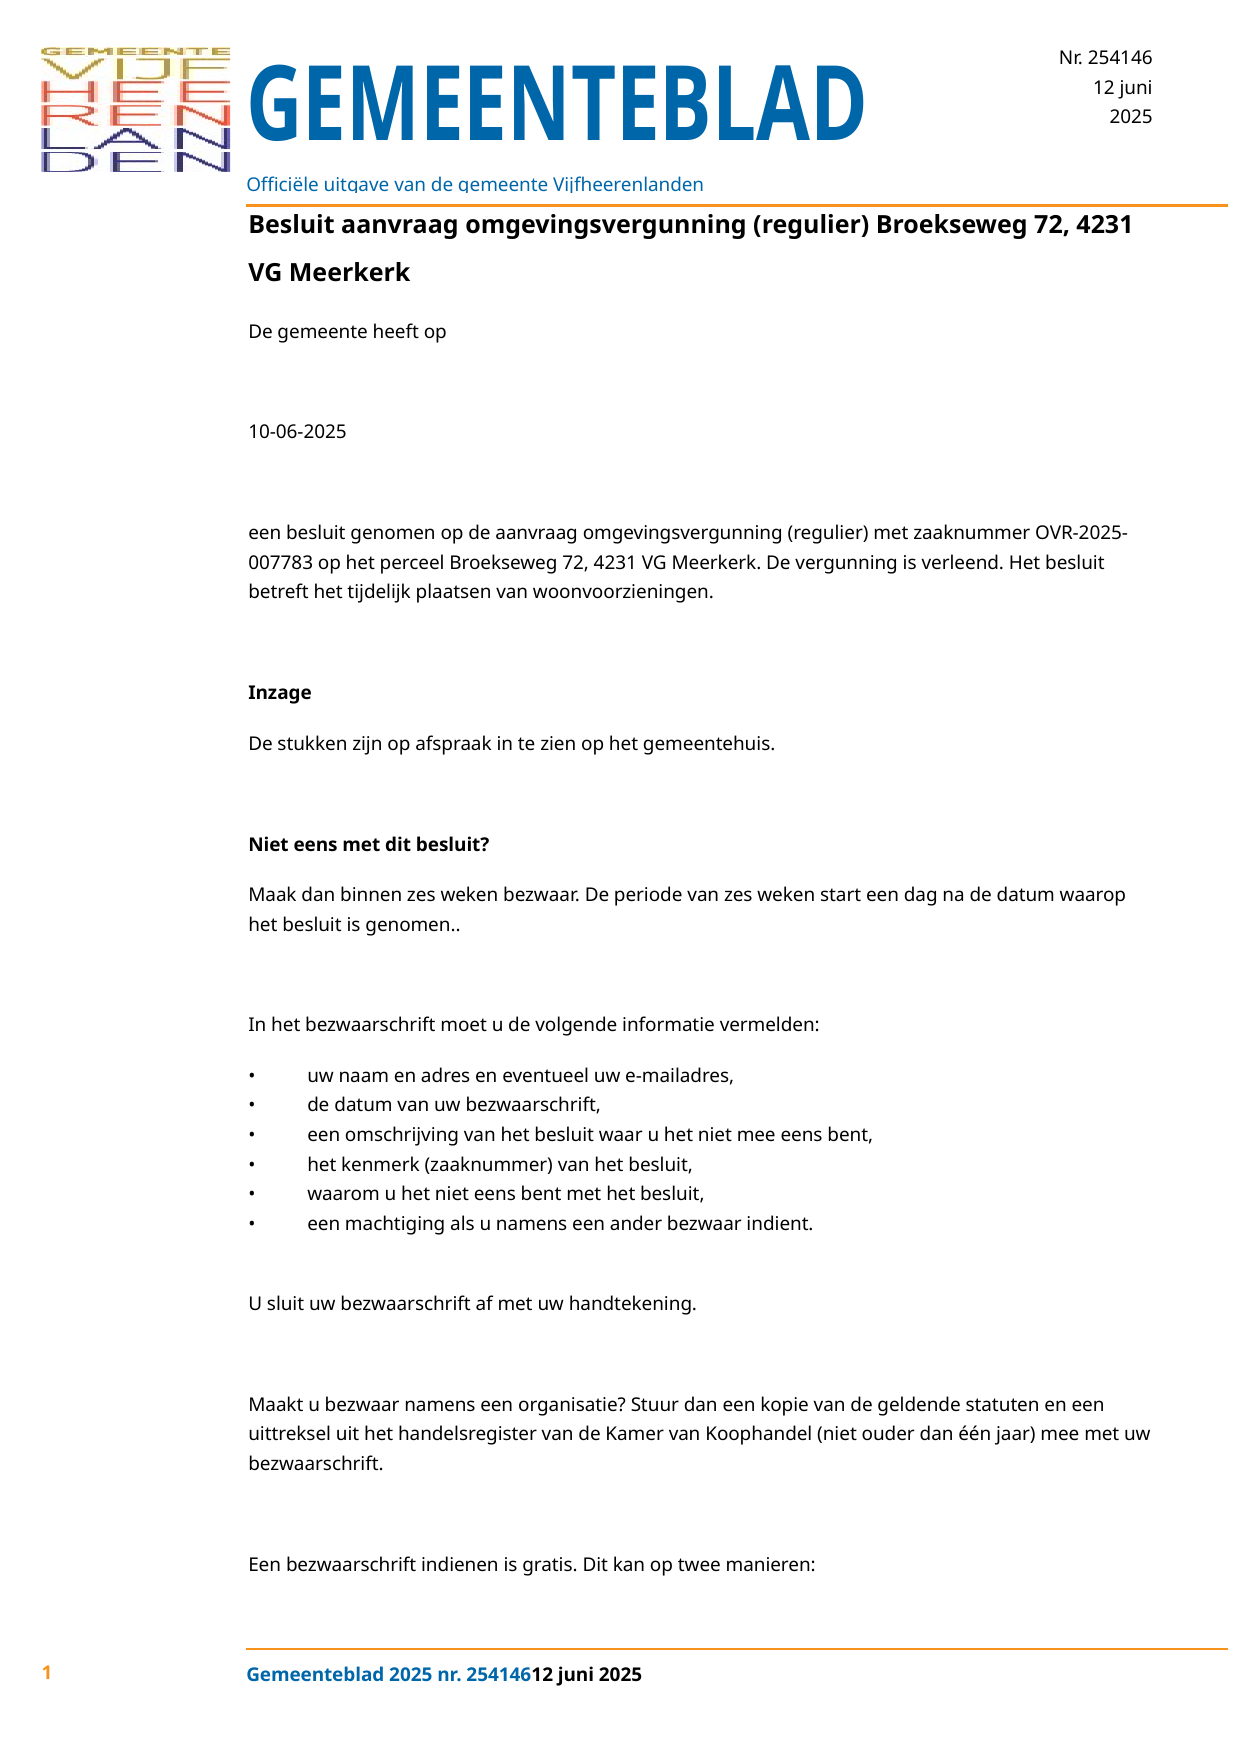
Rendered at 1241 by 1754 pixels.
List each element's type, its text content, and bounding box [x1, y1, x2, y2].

text De stukken zijn op afspraak in te zien op het gemeentehuis. [248, 730, 1152, 756]
text In het bezwaarschrift moet u de volgende informatie vermelden: [248, 1012, 1152, 1037]
text Niet eens met dit besluit? [248, 831, 1152, 857]
text U sluit uw bezwaarschrift af met uw handtekening. [248, 1290, 1152, 1316]
picture [41, 47, 231, 172]
list een machtiging als u namens een ander bezwaar indient. [248, 1210, 1152, 1236]
list de datum van uw bezwaarschrift, [248, 1092, 1152, 1117]
text Maak dan binnen zes weken bezwaar. De periode van zes weken start een dag na de datum waarop het besluit is genomen.. [248, 881, 1152, 937]
text Een bezwaarschrift indienen is gratis. Dit kan op twee manieren: [248, 1551, 1152, 1577]
list het kenmerk (zaaknummer) van het besluit, [248, 1151, 1152, 1177]
text De gemeente heeft op [248, 318, 1152, 344]
list waarom u het niet eens bent met het besluit, [248, 1180, 1152, 1206]
text Besluit aanvraag omgevingsvergunning (regulier) Broekseweg 72, 4231 VG Meerkerk [248, 207, 1152, 288]
list een omschrijving van het besluit waar u het niet mee eens bent, [248, 1121, 1152, 1147]
text Inzage [248, 679, 1152, 705]
text Maakt u bezwaar namens een organisatie? Stuur dan een kopie van de geldende statuten en een uittreksel uit het handelsregister van de Kamer van Koophandel (niet ouder dan één jaar) mee met uw bezwaarschrift. [248, 1391, 1152, 1476]
text een besluit genomen op de aanvraag omgevingsvergunning (regulier) met zaaknummer OVR-2025-007783 op het perceel Broekseweg 72, 4231 VG Meerkerk. De vergunning is verleend. Het besluit betreft het tijdelijk plaatsen van woonvoorzieningen. [248, 519, 1152, 604]
text 10-06-2025 [248, 419, 1152, 444]
list uw naam en adres en eventueel uw e-mailadres, [248, 1062, 1152, 1088]
